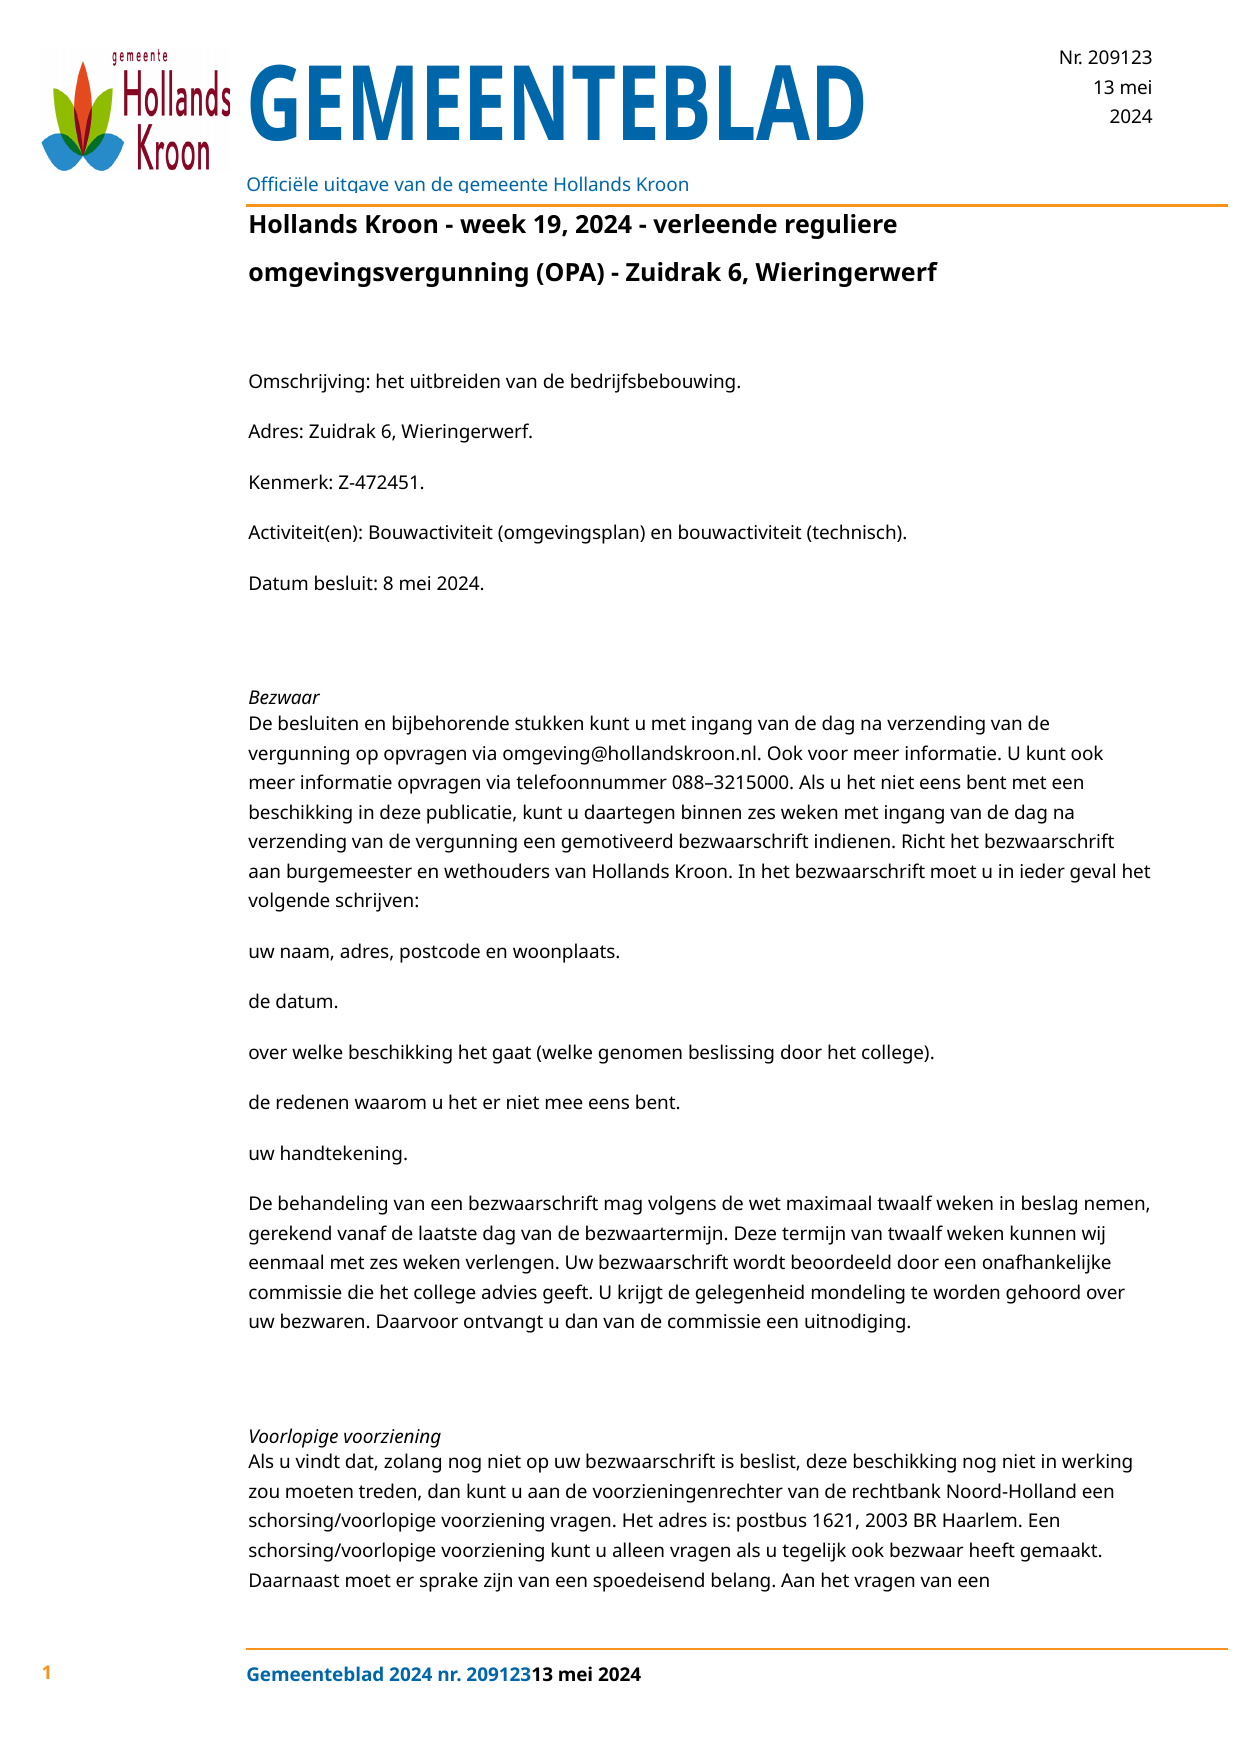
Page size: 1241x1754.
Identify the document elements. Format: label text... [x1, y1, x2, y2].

text over welke beschikking het gaat (welke genomen beslissing door het college). [248, 1039, 1152, 1064]
text Voorlopige voorziening [248, 1423, 1152, 1448]
text Datum besluit: 8 mei 2024. [248, 570, 1152, 596]
text Kenmerk: Z-472451. [248, 469, 1152, 495]
text Als u vindt dat, zolang nog niet op uw bezwaarschrift is beslist, deze beschikking nog niet in werking zou moeten treden, dan kunt u aan de voorzieningenrechter van de rechtbank Noord-Holland een schorsing/voorlopige voorziening vragen. Het adres is: postbus 1621, 2003 BR Haarlem. Een schorsing/voorlopige voorziening kunt u alleen vragen als u tegelijk ook bezwaar heeft gemaakt. Daarnaast moet er sprake zijn van een spoedeisend belang. Aan het vragen van een [248, 1448, 1152, 1593]
text uw naam, adres, postcode en woonplaats. [248, 938, 1152, 964]
text Omschrijving: het uitbreiden van de bedrijfsbebouwing. [248, 368, 1152, 394]
text uw handtekening. [248, 1140, 1152, 1165]
text Activiteit(en): Bouwactiviteit (omgevingsplan) en bouwactiviteit (technisch). [248, 519, 1152, 545]
text de redenen waarom u het er niet mee eens bent. [248, 1089, 1152, 1115]
text De behandeling van een bezwaarschrift mag volgens de wet maximaal twaalf weken in beslag nemen, gerekend vanaf de laatste dag van de bezwaartermijn. Deze termijn van twaalf weken kunnen wij eenmaal met zes weken verlengen. Uw bezwaarschrift wordt beoordeeld door een onafhankelijke commissie die het college advies geeft. U krijgt de gelegenheid mondeling te worden gehoord over uw bezwaren. Daarvoor ontvangt u dan van de commissie een uitnodiging. [248, 1190, 1152, 1334]
picture [41, 47, 231, 172]
text de datum. [248, 988, 1152, 1014]
text Adres: Zuidrak 6, Wieringerwerf. [248, 419, 1152, 444]
text De besluiten en bijbehorende stukken kunt u met ingang van de dag na verzending van de vergunning op opvragen via omgeving@hollandskroon.nl. Ook voor meer informatie. U kunt ook meer informatie opvragen via telefoonnummer 088–3215000. Als u het niet eens bent met een beschikking in deze publicatie, kunt u daartegen binnen zes weken met ingang van de dag na verzending van de vergunning een gemotiveerd bezwaarschrift indienen. Richt het bezwaarschrift aan burgemeester en wethouders van Hollands Kroon. In het bezwaarschrift moet u in ieder geval het volgende schrijven: [248, 710, 1152, 913]
text Hollands Kroon - week 19, 2024 - verleende reguliere omgevingsvergunning (OPA) - Zuidrak 6, Wieringerwerf [248, 207, 1152, 288]
text Bezwaar [248, 684, 1152, 710]
